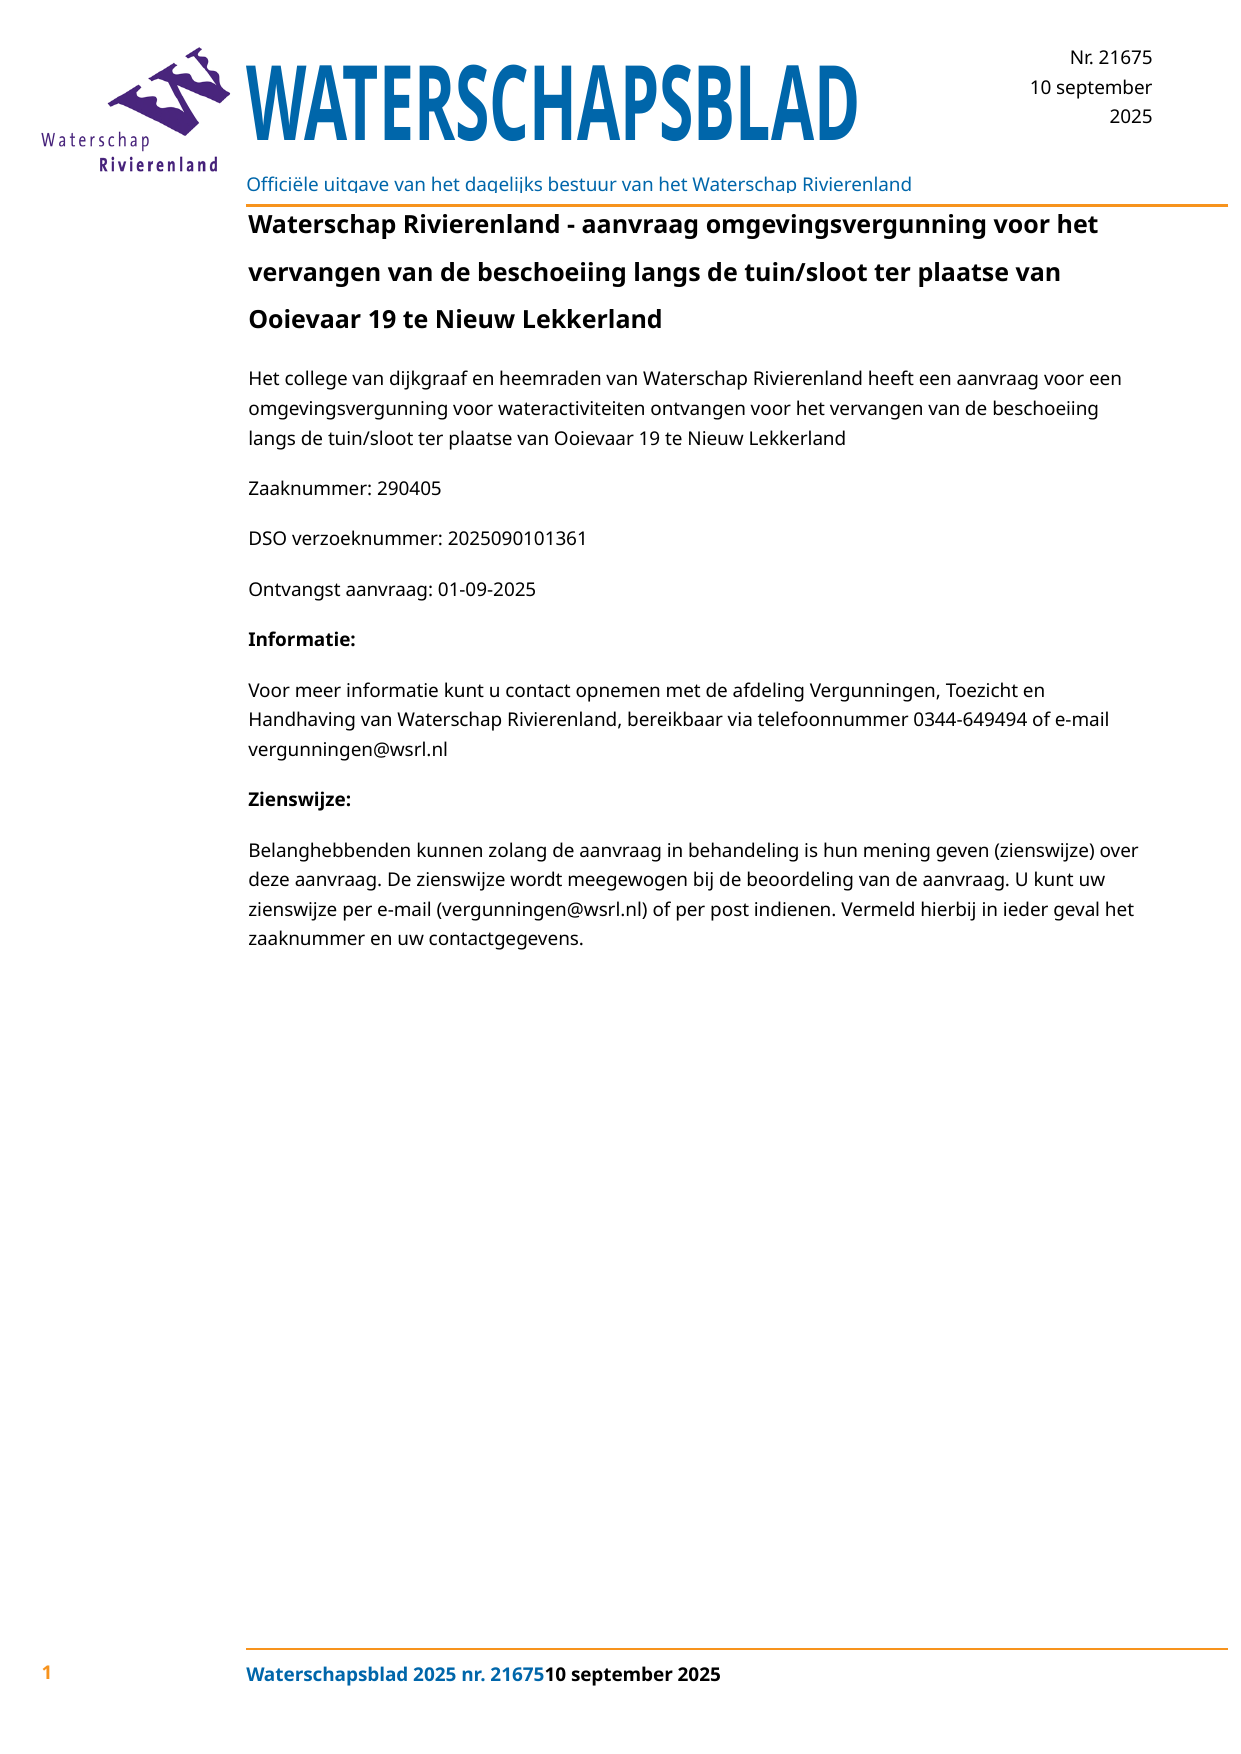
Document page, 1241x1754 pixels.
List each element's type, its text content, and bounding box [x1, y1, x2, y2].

picture [41, 47, 231, 172]
text Zaaknummer: 290405 [248, 475, 1152, 501]
text DSO verzoeknummer: 2025090101361 [248, 526, 1152, 551]
text Het college van dijkgraaf en heemraden van Waterschap Rivierenland heeft een aanvraag voor een omgevingsvergunning voor wateractiviteiten ontvangen voor het vervangen van de beschoeiing langs de tuin/sloot ter plaatse van Ooievaar 19 te Nieuw Lekkerland [248, 366, 1152, 450]
text Ontvangst aanvraag: 01-09-2025 [248, 576, 1152, 602]
text Voor meer informatie kunt u contact opnemen met de afdeling Vergunningen, Toezicht en Handhaving van Waterschap Rivierenland, bereikbaar via telefoonnummer 0344-649494 of e-mail vergunningen@wsrl.nl [248, 677, 1152, 762]
text Informatie: [248, 626, 1152, 652]
text Waterschap Rivierenland - aanvraag omgevingsvergunning voor het vervangen van de beschoeiing langs de tuin/sloot ter plaatse van Ooievaar 19 te Nieuw Lekkerland [248, 207, 1152, 336]
text Zienswijze: [248, 786, 1152, 812]
text Belanghebbenden kunnen zolang de aanvraag in behandeling is hun mening geven (zienswijze) over deze aanvraag. De zienswijze wordt meegewogen bij de beoordeling van de aanvraag. U kunt uw zienswijze per e-mail (vergunningen@wsrl.nl) of per post indienen. Vermeld hierbij in ieder geval het zaaknummer en uw contactgegevens. [248, 837, 1152, 951]
